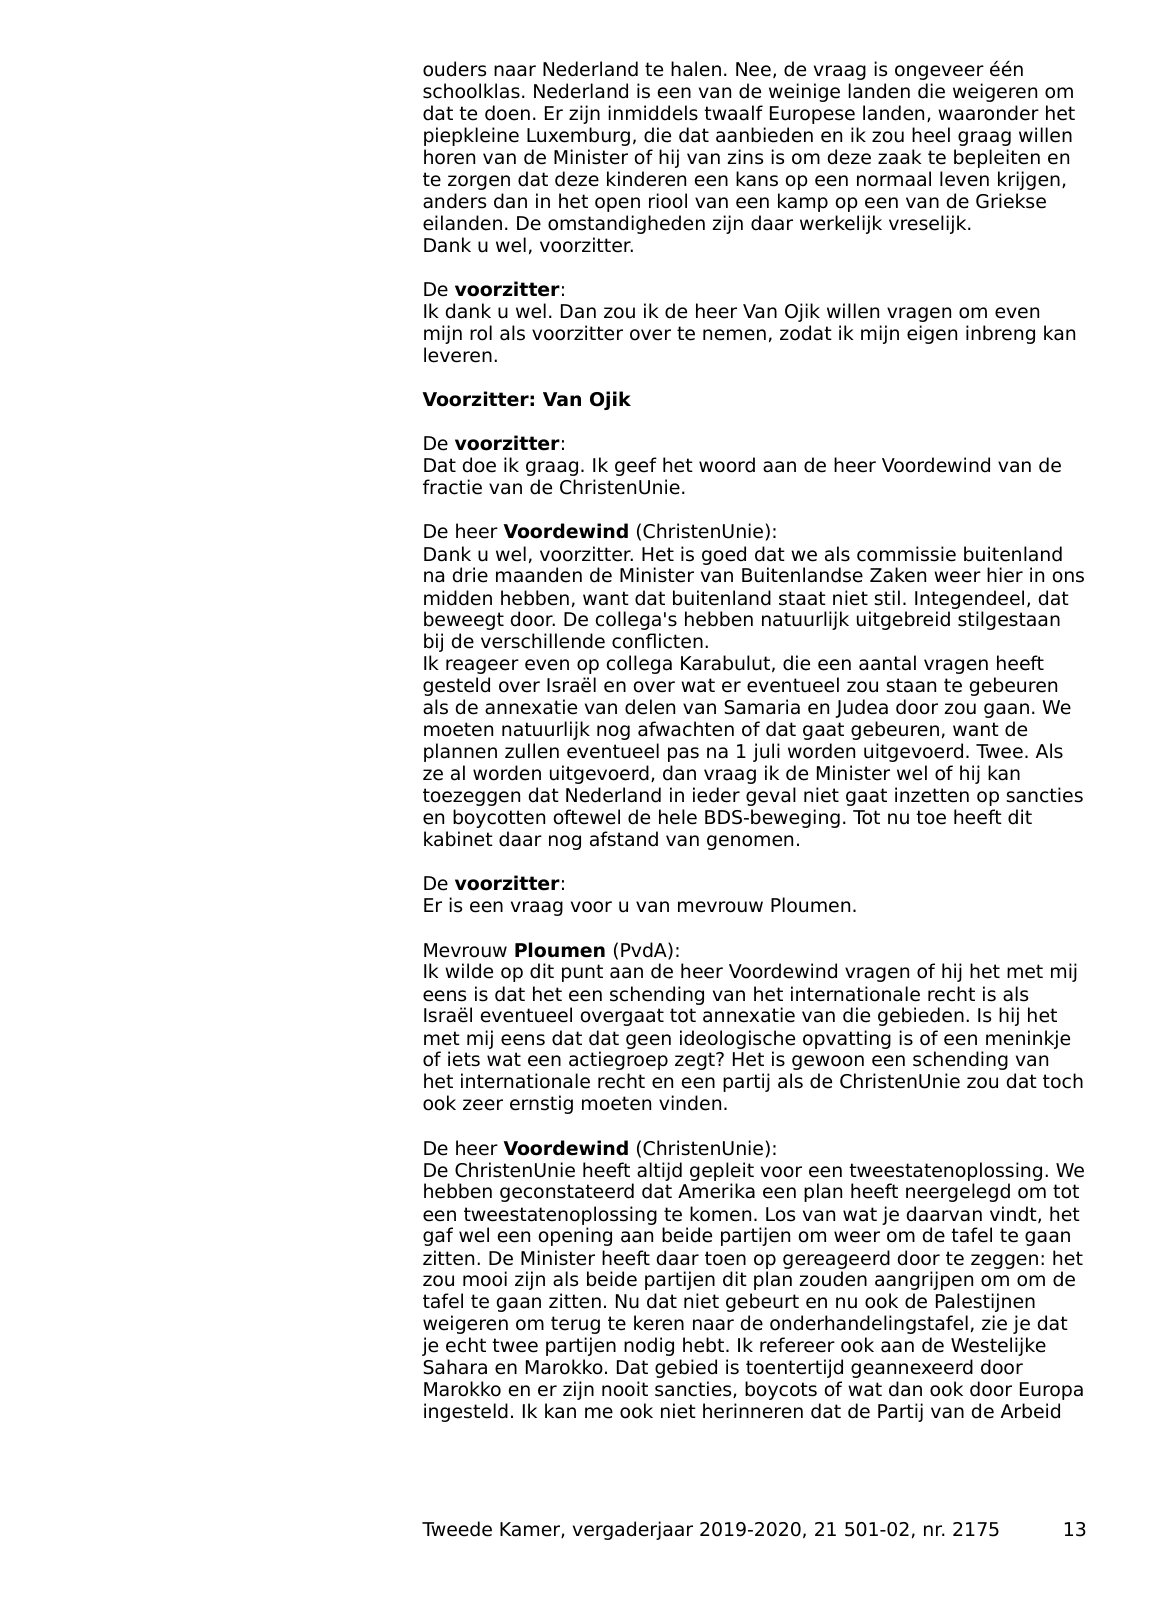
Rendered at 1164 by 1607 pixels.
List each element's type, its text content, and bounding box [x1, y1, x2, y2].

text Mevrouw Ploumen (PvdA): [422, 939, 1087, 961]
text Ik wilde op dit punt aan de heer Voordewind vragen of hij het met mij eens is dat het een schending van het internationale recht is als Israël eventueel overgaat tot annexatie van die gebieden. Is hij het met mij eens dat dat geen ideologische opvatting is of een meninkje of iets wat een actiegroep zegt? Het is gewoon een schending van het internationale recht en een partij als de ChristenUnie zou dat toch ook zeer ernstig moeten vinden. [422, 961, 1087, 1115]
text De voorzitter: [422, 433, 1087, 455]
text De heer Voordewind (ChristenUnie): [422, 1137, 1087, 1159]
text Dank u wel, voorzitter. [422, 235, 1087, 257]
text Er is een vraag voor u van mevrouw Ploumen. [422, 895, 1087, 917]
text Ik reageer even op collega Karabulut, die een aantal vragen heeft gesteld over Israël en over wat er eventueel zou staan te gebeuren als de annexatie van delen van Samaria en Judea door zou gaan. We moeten natuurlijk nog afwachten of dat gaat gebeuren, want de plannen zullen eventueel pas na 1 juli worden uitgevoerd. Twee. Als ze al worden uitgevoerd, dan vraag ik de Minister wel of hij kan toezeggen dat Nederland in ieder geval niet gaat inzetten op sancties en boycotten oftewel de hele BDS-beweging. Tot nu toe heeft dit kabinet daar nog afstand van genomen. [422, 653, 1087, 851]
text De voorzitter: [422, 279, 1087, 301]
text Dank u wel, voorzitter. Het is goed dat we als commissie buitenland na drie maanden de Minister van Buitenlandse Zaken weer hier in ons midden hebben, want dat buitenland staat niet stil. Integendeel, dat beweegt door. De collega's hebben natuurlijk uitgebreid stilgestaan bij de verschillende conflicten. [422, 543, 1087, 653]
text ouders naar Nederland te halen. Nee, de vraag is ongeveer één schoolklas. Nederland is een van de weinige landen die weigeren om dat te doen. Er zijn inmiddels twaalf Europese landen, waaronder het piepkleine Luxemburg, die dat aanbieden en ik zou heel graag willen horen van de Minister of hij van zins is om deze zaak te bepleiten en te zorgen dat deze kinderen een kans op een normaal leven krijgen, anders dan in het open riool van een kamp op een van de Griekse eilanden. De omstandigheden zijn daar werkelijk vreselijk. [422, 59, 1087, 235]
text Dat doe ik graag. Ik geef het woord aan de heer Voordewind van de fractie van de ChristenUnie. [422, 455, 1087, 499]
subtitle Voorzitter: Van Ojik [422, 389, 1087, 411]
text De ChristenUnie heeft altijd gepleit voor een tweestatenoplossing. We hebben geconstateerd dat Amerika een plan heeft neergelegd om tot een tweestatenoplossing te komen. Los van wat je daarvan vindt, het gaf wel een opening aan beide partijen om weer om de tafel te gaan zitten. De Minister heeft daar toen op gereageerd door te zeggen: het zou mooi zijn als beide partijen dit plan zouden aangrijpen om om de tafel te gaan zitten. Nu dat niet gebeurt en nu ook de Palestijnen weigeren om terug te keren naar de onderhandelingstafel, zie je dat je echt twee partijen nodig hebt. Ik refereer ook aan de Westelijke Sahara en Marokko. Dat gebied is toentertijd geannexeerd door Marokko en er zijn nooit sancties, boycots of wat dan ook door Europa ingesteld. Ik kan me ook niet herinneren dat de Partij van de Arbeid [422, 1159, 1087, 1423]
text Ik dank u wel. Dan zou ik de heer Van Ojik willen vragen om even mijn rol als voorzitter over te nemen, zodat ik mijn eigen inbreng kan leveren. [422, 301, 1087, 367]
text De voorzitter: [422, 873, 1087, 895]
text De heer Voordewind (ChristenUnie): [422, 521, 1087, 543]
